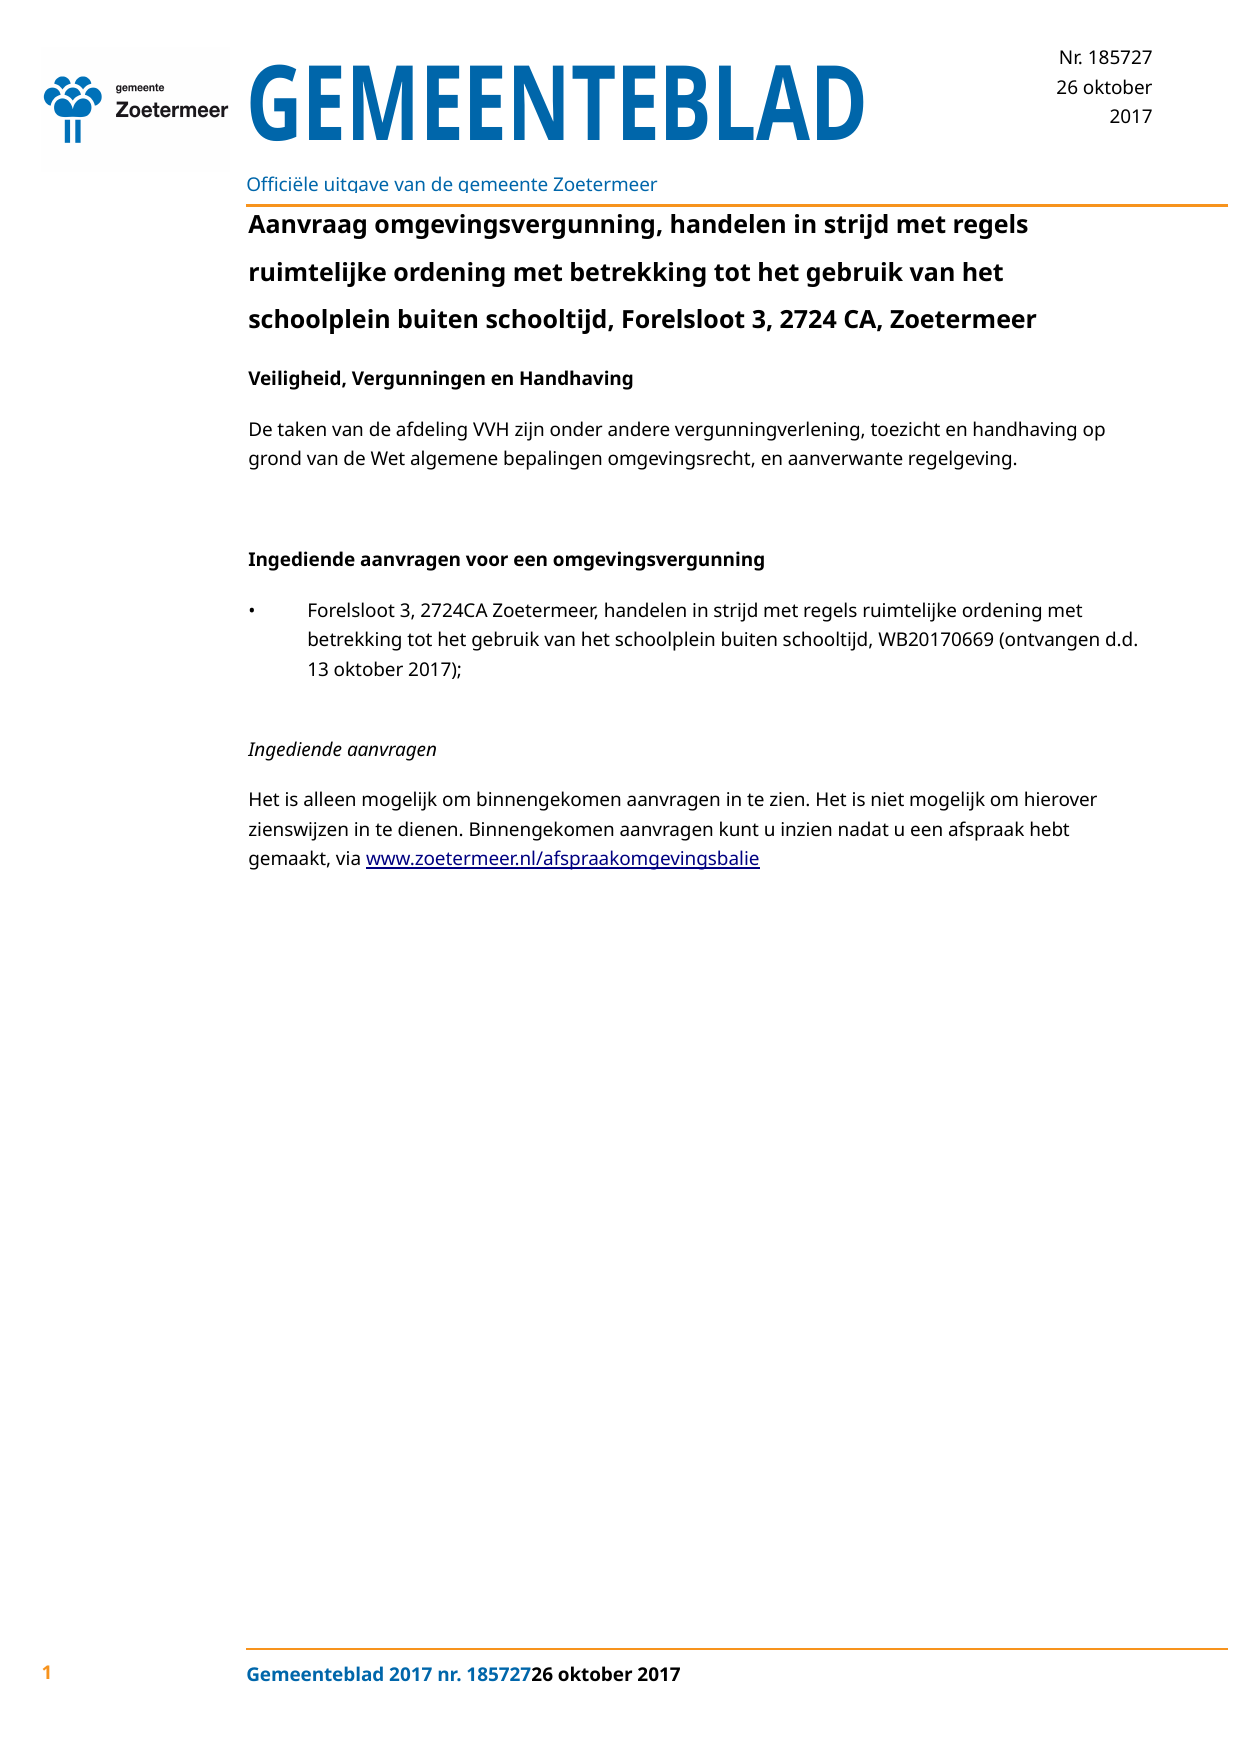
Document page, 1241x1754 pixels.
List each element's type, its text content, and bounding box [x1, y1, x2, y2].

text Het is alleen mogelijk om binnengekomen aanvragen in te zien. Het is niet mogelijk om hierover zienswijzen in te dienen. Binnengekomen aanvragen kunt u inzien nadat u een afspraak hebt gemaakt, via www.zoetermeer.nl/afspraakomgevingsbalie [248, 786, 1152, 871]
text Ingediende aanvragen voor een omgevingsvergunning [248, 546, 1152, 572]
picture [41, 47, 231, 172]
text Aanvraag omgevingsvergunning, handelen in strijd met regels ruimtelijke ordening met betrekking tot het gebruik van het schoolplein buiten schooltijd, Forelsloot 3, 2724 CA, Zoetermeer [248, 207, 1152, 336]
text De taken van de afdeling VVH zijn onder andere vergunningverlening, toezicht en handhaving op grond van de Wet algemene bepalingen omgevingsrecht, en aanverwante regelgeving. [248, 416, 1152, 471]
list Forelsloot 3, 2724CA Zoetermeer, handelen in strijd met regels ruimtelijke ordening met betrekking tot het gebruik van het schoolplein buiten schooltijd, WB20170669 (ontvangen d.d. 13 oktober 2017); [248, 597, 1152, 682]
text Ingediende aanvragen [248, 736, 1152, 762]
text Veiligheid, Vergunningen en Handhaving [248, 366, 1152, 391]
